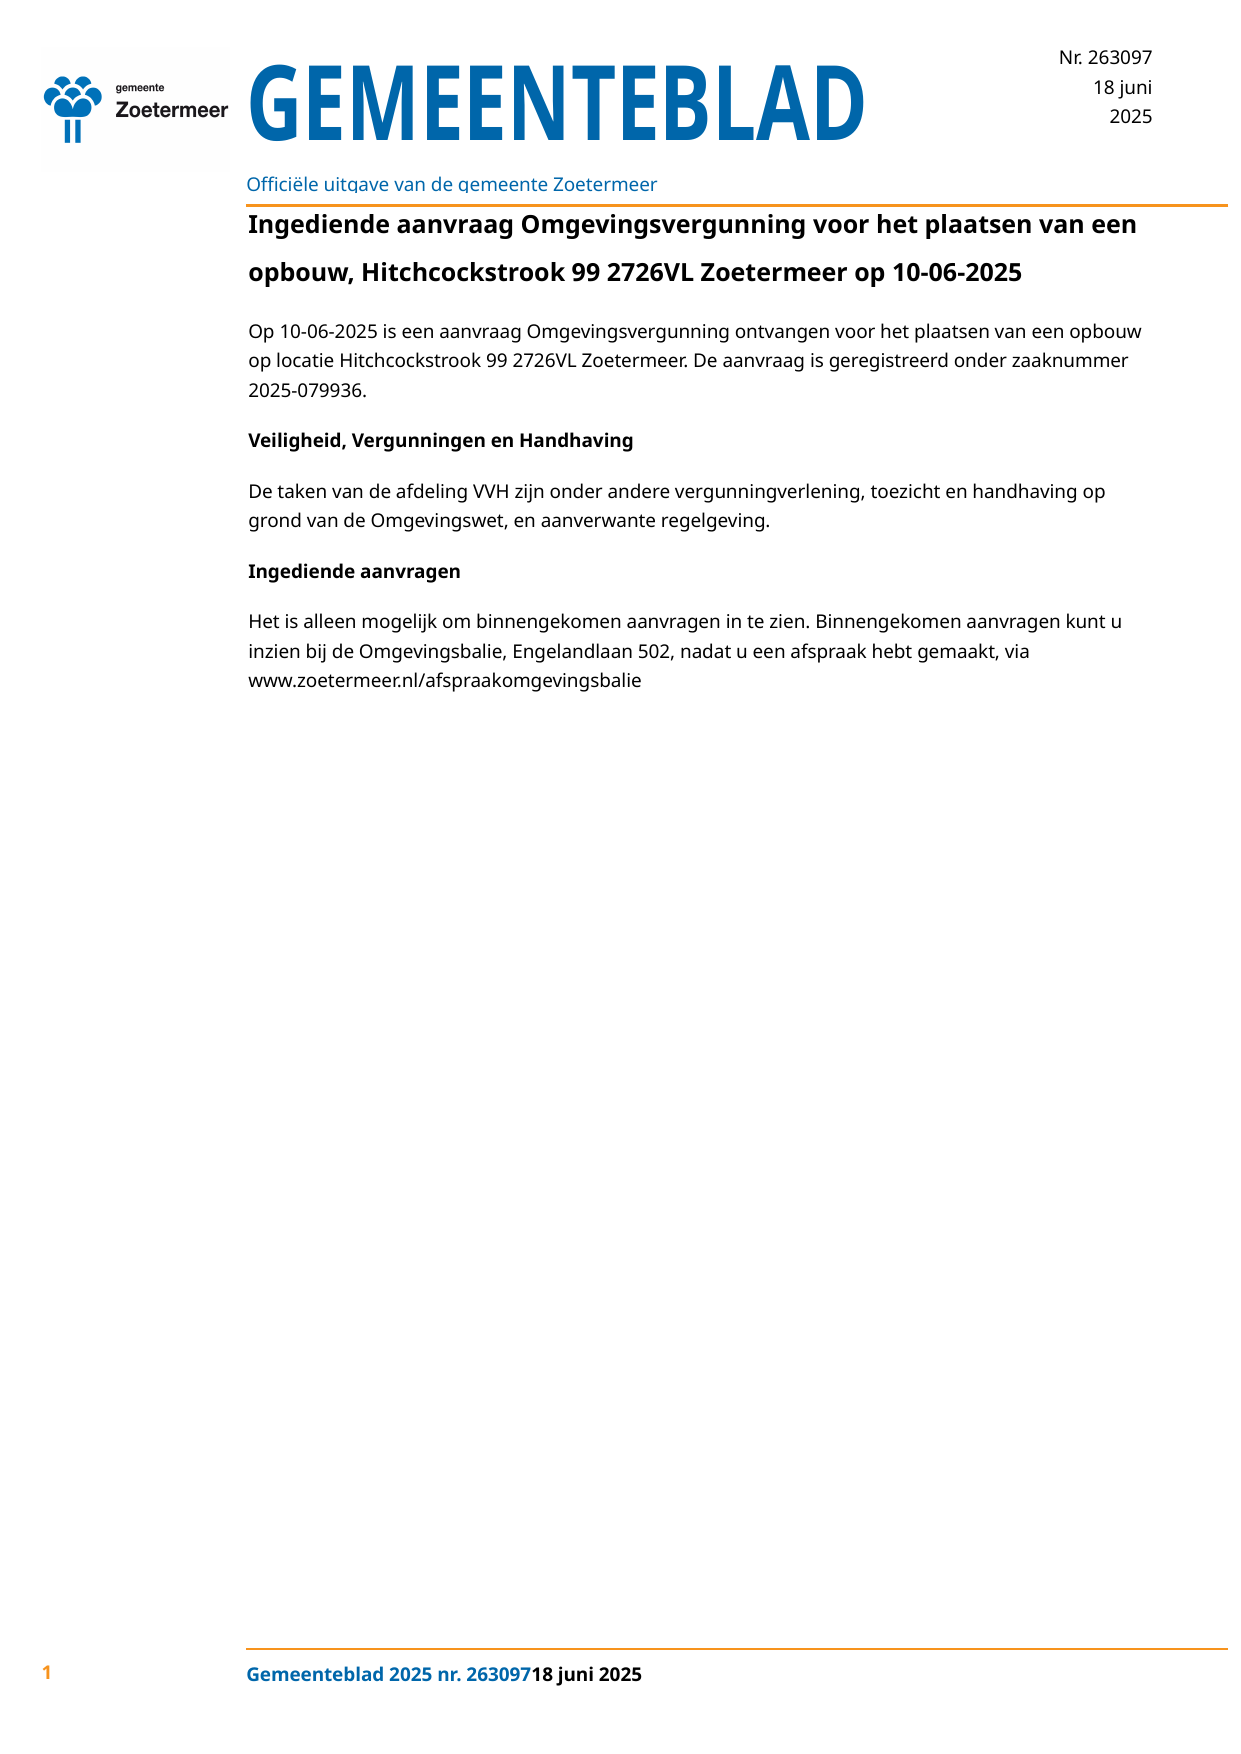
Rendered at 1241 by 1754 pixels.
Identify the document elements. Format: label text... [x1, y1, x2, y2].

text Op 10-06-2025 is een aanvraag Omgevingsvergunning ontvangen voor het plaatsen van een opbouw op locatie Hitchcockstrook 99 2726VL Zoetermeer. De aanvraag is geregistreerd onder zaaknummer 2025-079936. [248, 318, 1152, 403]
picture [41, 47, 231, 172]
text De taken van de afdeling VVH zijn onder andere vergunningverlening, toezicht en handhaving op grond van de Omgevingswet, en aanverwante regelgeving. [248, 478, 1152, 533]
text Ingediende aanvragen [248, 558, 1152, 584]
text Veiligheid, Vergunningen en Handhaving [248, 427, 1152, 453]
text Het is alleen mogelijk om binnengekomen aanvragen in te zien. Binnengekomen aanvragen kunt u inzien bij de Omgevingsbalie, Engelandlaan 502, nadat u een afspraak hebt gemaakt, via www.zoetermeer.nl/afspraakomgevingsbalie [248, 608, 1152, 693]
text Ingediende aanvraag Omgevingsvergunning voor het plaatsen van een opbouw, Hitchcockstrook 99 2726VL Zoetermeer op 10-06-2025 [248, 207, 1152, 288]
